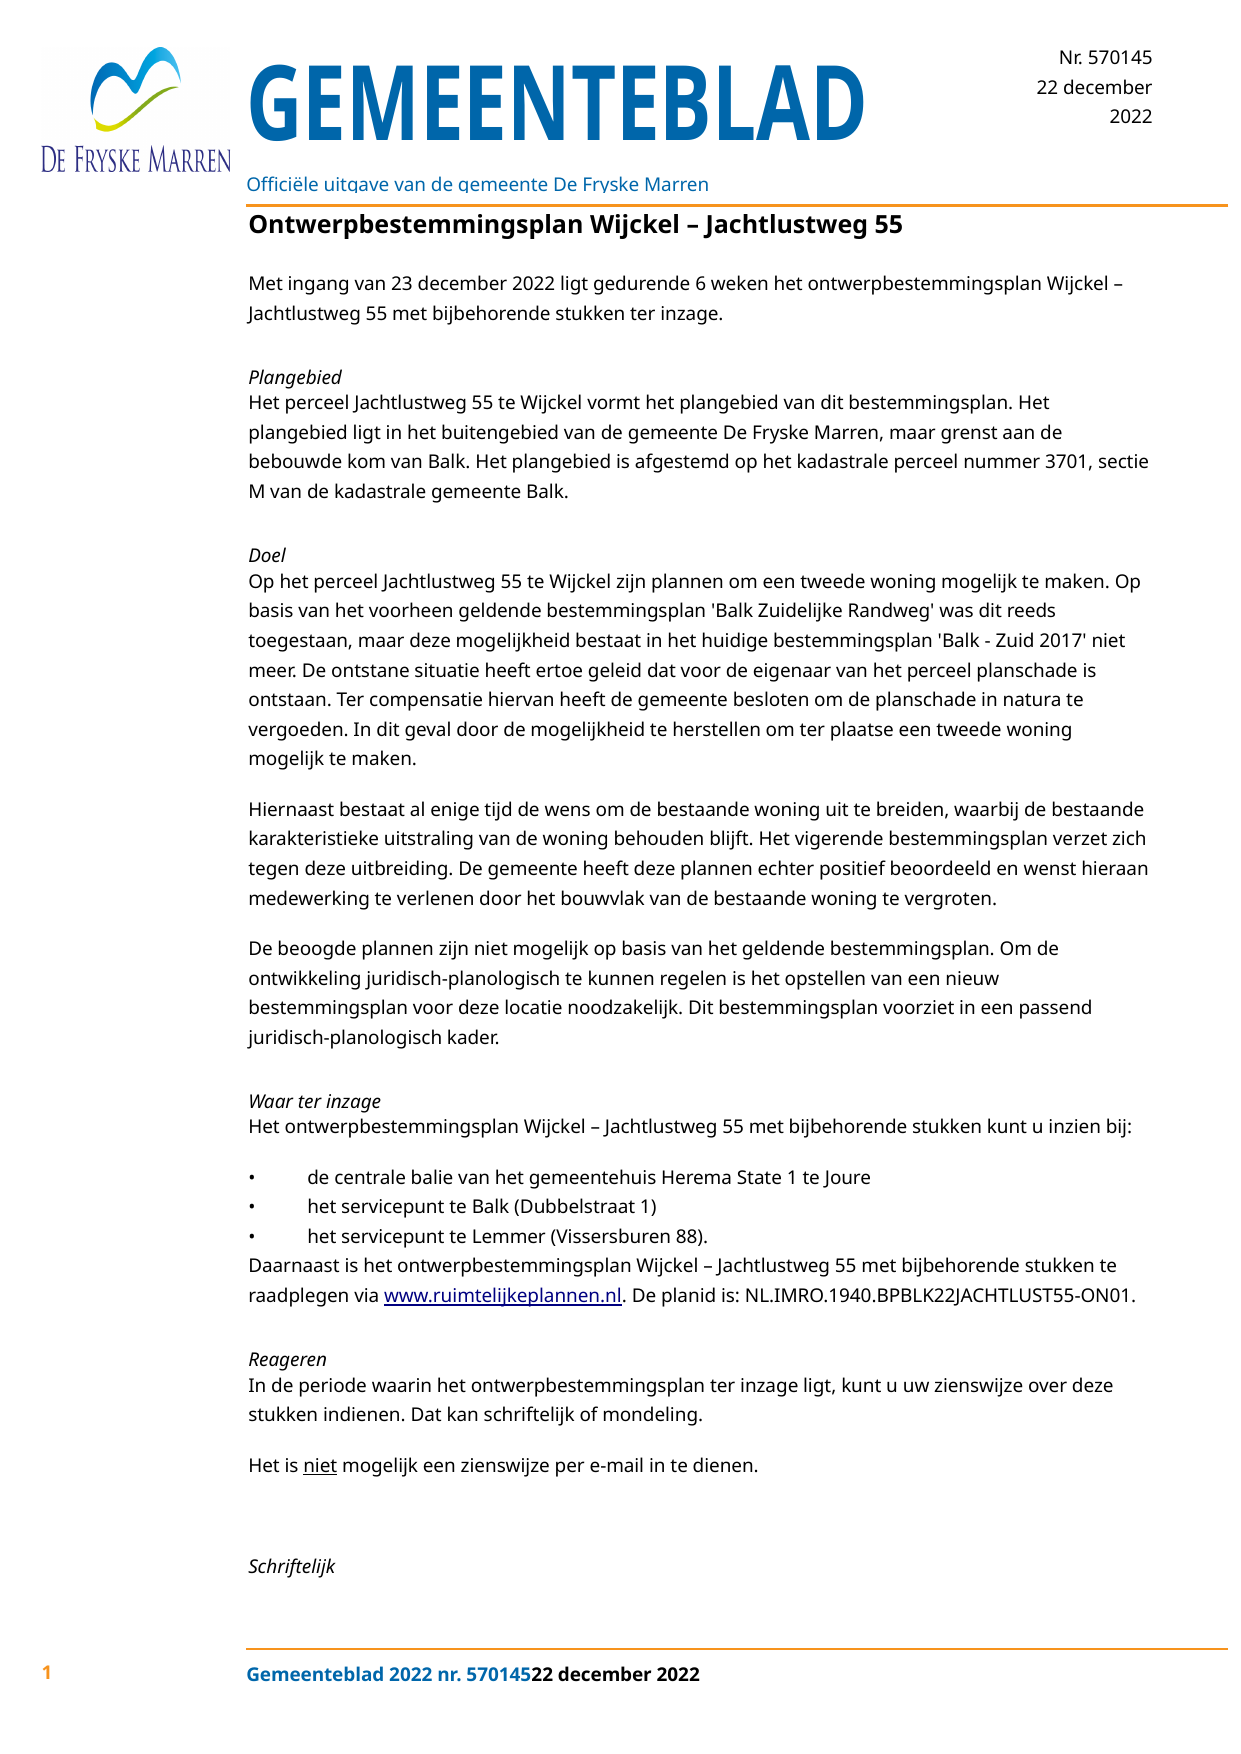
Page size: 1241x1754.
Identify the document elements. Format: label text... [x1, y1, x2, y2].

text Schriftelijk [248, 1553, 1152, 1578]
text Op het perceel Jachtlustweg 55 te Wijckel zijn plannen om een tweede woning mogelijk te maken. Op basis van het voorheen geldende bestemmingsplan 'Balk Zuidelijke Randweg' was dit reeds toegestaan, maar deze mogelijkheid bestaat in het huidige bestemmingsplan 'Balk - Zuid 2017' niet meer. De ontstane situatie heeft ertoe geleid dat voor de eigenaar van het perceel planschade is ontstaan. Ter compensatie hiervan heeft de gemeente besloten om de planschade in natura te vergoeden. In dit geval door de mogelijkheid te herstellen om ter plaatse een tweede woning mogelijk te maken. [248, 568, 1152, 771]
text Doel [248, 542, 1152, 568]
text Met ingang van 23 december 2022 ligt gedurende 6 weken het ontwerpbestemmingsplan Wijckel – Jachtlustweg 55 met bijbehorende stukken ter inzage. [248, 270, 1152, 326]
text Ontwerpbestemmingsplan Wijckel – Jachtlustweg 55 [248, 207, 1152, 241]
text Het is niet mogelijk een zienswijze per e-mail in te dienen. [248, 1452, 1152, 1478]
text Hiernaast bestaat al enige tijd de wens om de bestaande woning uit te breiden, waarbij de bestaande karakteristieke uitstraling van de woning behouden blijft. Het vigerende bestemmingsplan verzet zich tegen deze uitbreiding. De gemeente heeft deze plannen echter positief beoordeeld en wenst hieraan medewerking te verlenen door het bouwvlak van de bestaande woning te vergroten. [248, 796, 1152, 910]
text Waar ter inzage [248, 1088, 1152, 1113]
text Het perceel Jachtlustweg 55 te Wijckel vormt het plangebied van dit bestemmingsplan. Het plangebied ligt in het buitengebied van de gemeente De Fryske Marren, maar grenst aan de bebouwde kom van Balk. Het plangebied is afgestemd op het kadastrale perceel nummer 3701, sectie M van de kadastrale gemeente Balk. [248, 389, 1152, 504]
text Plangebied [248, 364, 1152, 389]
text Daarnaast is het ontwerpbestemmingsplan Wijckel – Jachtlustweg 55 met bijbehorende stukken te raadplegen via www.ruimtelijkeplannen.nl. De planid is: NL.IMRO.1940.BPBLK22JACHTLUST55-ON01. [248, 1253, 1152, 1308]
text Reageren [248, 1346, 1152, 1372]
text De beoogde plannen zijn niet mogelijk op basis van het geldende bestemmingsplan. Om de ontwikkeling juridisch-planologisch te kunnen regelen is het opstellen van een nieuw bestemmingsplan voor deze locatie noodzakelijk. Dit bestemmingsplan voorziet in een passend juridisch-planologisch kader. [248, 935, 1152, 1049]
text In de periode waarin het ontwerpbestemmingsplan ter inzage ligt, kunt u uw zienswijze over deze stukken indienen. Dat kan schriftelijk of mondeling. [248, 1372, 1152, 1427]
list het servicepunt te Lemmer (Vissersburen 88). [248, 1223, 1152, 1249]
list het servicepunt te Balk (Dubbelstraat 1) [248, 1193, 1152, 1219]
picture [41, 47, 231, 172]
text Het ontwerpbestemmingsplan Wijckel – Jachtlustweg 55 met bijbehorende stukken kunt u inzien bij: [248, 1113, 1152, 1139]
list de centrale balie van het gemeentehuis Herema State 1 te Joure [248, 1164, 1152, 1190]
